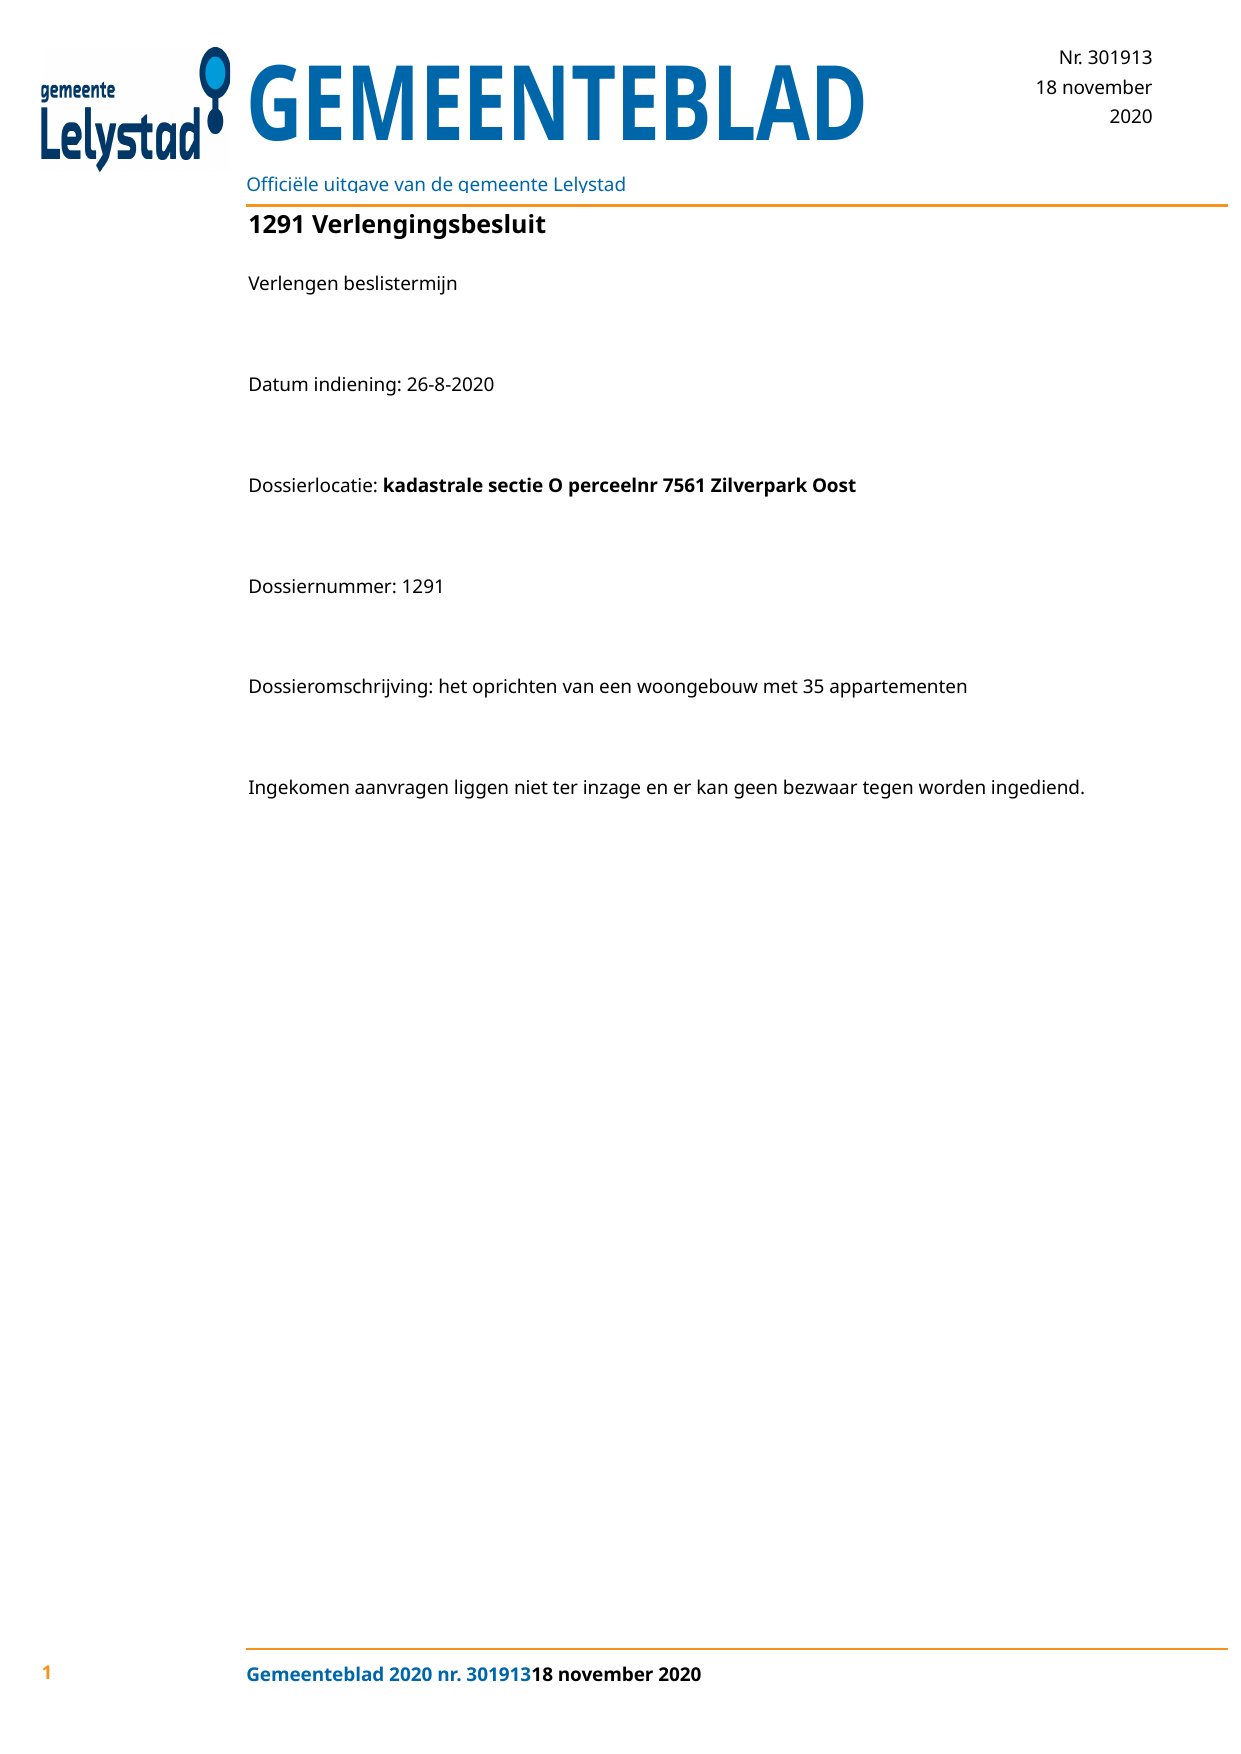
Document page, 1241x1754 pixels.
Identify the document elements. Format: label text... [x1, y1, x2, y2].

text Dossieromschrijving: het oprichten van een woongebouw met 35 appartementen [248, 674, 1152, 699]
text Dossiernummer: 1291 [248, 573, 1152, 598]
text Datum indiening: 26-8-2020 [248, 371, 1152, 397]
text 1291 Verlengingsbesluit [248, 207, 1152, 241]
picture [41, 47, 231, 172]
text Dossierlocatie: kadastrale sectie O perceelnr 7561 Zilverpark Oost [248, 472, 1152, 498]
text Ingekomen aanvragen liggen niet ter inzage en er kan geen bezwaar tegen worden ingediend. [248, 774, 1152, 800]
text Verlengen beslistermijn [248, 270, 1152, 296]
